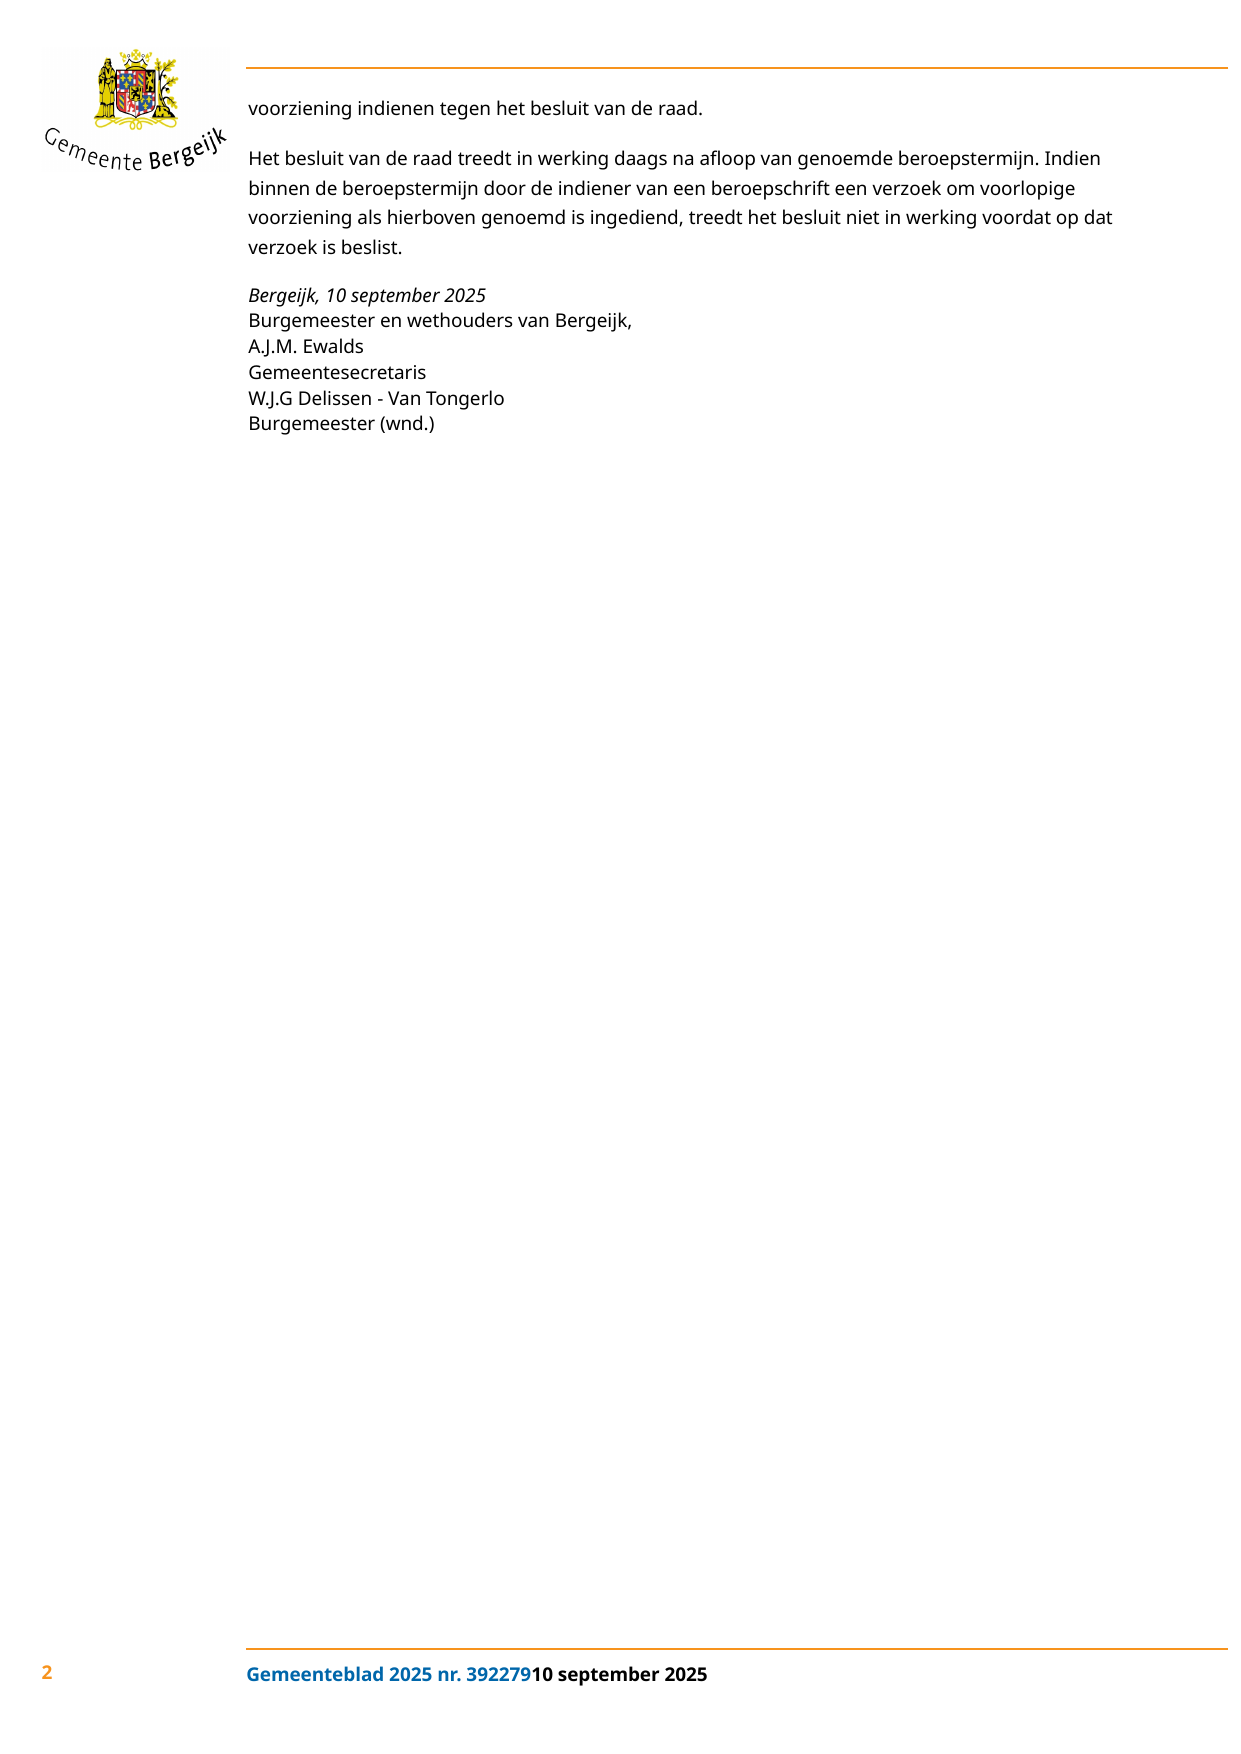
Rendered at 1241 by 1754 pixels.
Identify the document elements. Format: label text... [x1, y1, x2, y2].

text Bergeijk, 10 september 2025 [248, 282, 1152, 307]
text Gemeentesecretaris [248, 359, 1152, 385]
text voorziening indienen tegen het besluit van de raad. [248, 95, 1152, 121]
text W.J.G Delissen - Van Tongerlo [248, 385, 1152, 410]
text Burgemeester en wethouders van Bergeijk, [248, 307, 1152, 333]
picture [41, 47, 231, 172]
text Het besluit van de raad treedt in werking daags na afloop van genoemde beroepstermijn. Indien binnen de beroepstermijn door de indiener van een beroepschrift een verzoek om voorlopige voorziening als hierboven genoemd is ingediend, treedt het besluit niet in werking voordat op dat verzoek is beslist. [248, 145, 1152, 260]
text A.J.M. Ewalds [248, 333, 1152, 359]
text Burgemeester (wnd.) [248, 410, 1152, 436]
